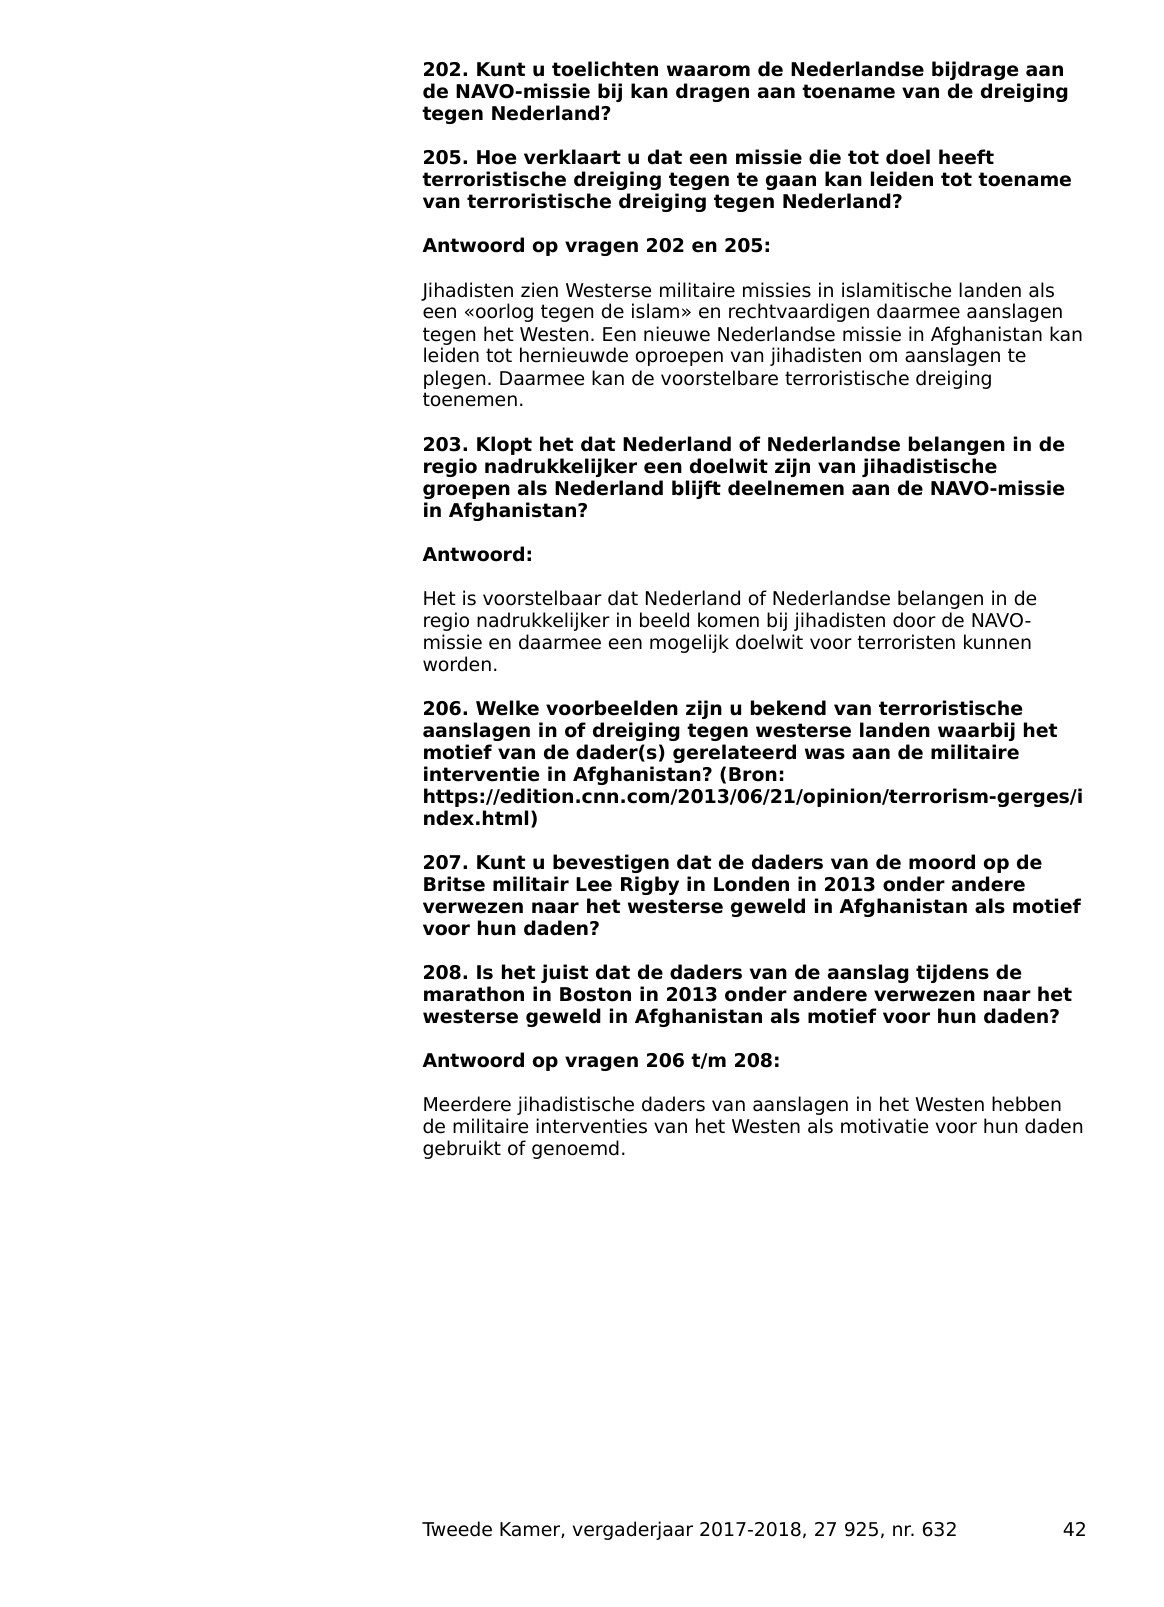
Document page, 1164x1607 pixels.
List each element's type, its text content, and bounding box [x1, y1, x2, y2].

subtitle 202. Kunt u toelichten waarom de Nederlandse bijdrage aan de NAVO-missie bij kan dragen aan toename van de dreiging tegen Nederland? [422, 59, 1087, 125]
subtitle Antwoord op vragen 206 t/m 208: [422, 1050, 1087, 1072]
text Meerdere jihadistische daders van aanslagen in het Westen hebben de militaire interventies van het Westen als motivatie voor hun daden gebruikt of genoemd. [422, 1094, 1087, 1160]
text Jihadisten zien Westerse militaire missies in islamitische landen als een «oorlog tegen de islam» en rechtvaardigen daarmee aanslagen tegen het Westen. Een nieuwe Nederlandse missie in Afghanistan kan leiden tot hernieuwde oproepen van jihadisten om aanslagen te plegen. Daarmee kan de voorstelbare terroristische dreiging toenemen. [422, 279, 1087, 411]
subtitle 205. Hoe verklaart u dat een missie die tot doel heeft terroristische dreiging tegen te gaan kan leiden tot toename van terroristische dreiging tegen Nederland? [422, 147, 1087, 213]
subtitle 207. Kunt u bevestigen dat de daders van de moord op de Britse militair Lee Rigby in Londen in 2013 onder andere verwezen naar het westerse geweld in Afghanistan als motief voor hun daden? [422, 852, 1087, 940]
subtitle 206. Welke voorbeelden zijn u bekend van terroristische aanslagen in of dreiging tegen westerse landen waarbij het motief van de dader(s) gerelateerd was aan de militaire interventie in Afghanistan? (Bron: https://edition.cnn.com/2013/06/21/opinion/terrorism-gerges/index.html) [422, 698, 1087, 830]
text Het is voorstelbaar dat Nederland of Nederlandse belangen in de regio nadrukkelijker in beeld komen bij jihadisten door de NAVO-missie en daarmee een mogelijk doelwit voor terroristen kunnen worden. [422, 588, 1087, 676]
subtitle Antwoord op vragen 202 en 205: [422, 235, 1087, 257]
subtitle Antwoord: [422, 544, 1087, 566]
subtitle 208. Is het juist dat de daders van de aanslag tijdens de marathon in Boston in 2013 onder andere verwezen naar het westerse geweld in Afghanistan als motief voor hun daden? [422, 962, 1087, 1028]
subtitle 203. Klopt het dat Nederland of Nederlandse belangen in de regio nadrukkelijker een doelwit zijn van jihadistische groepen als Nederland blijft deelnemen aan de NAVO-missie in Afghanistan? [422, 433, 1087, 521]
